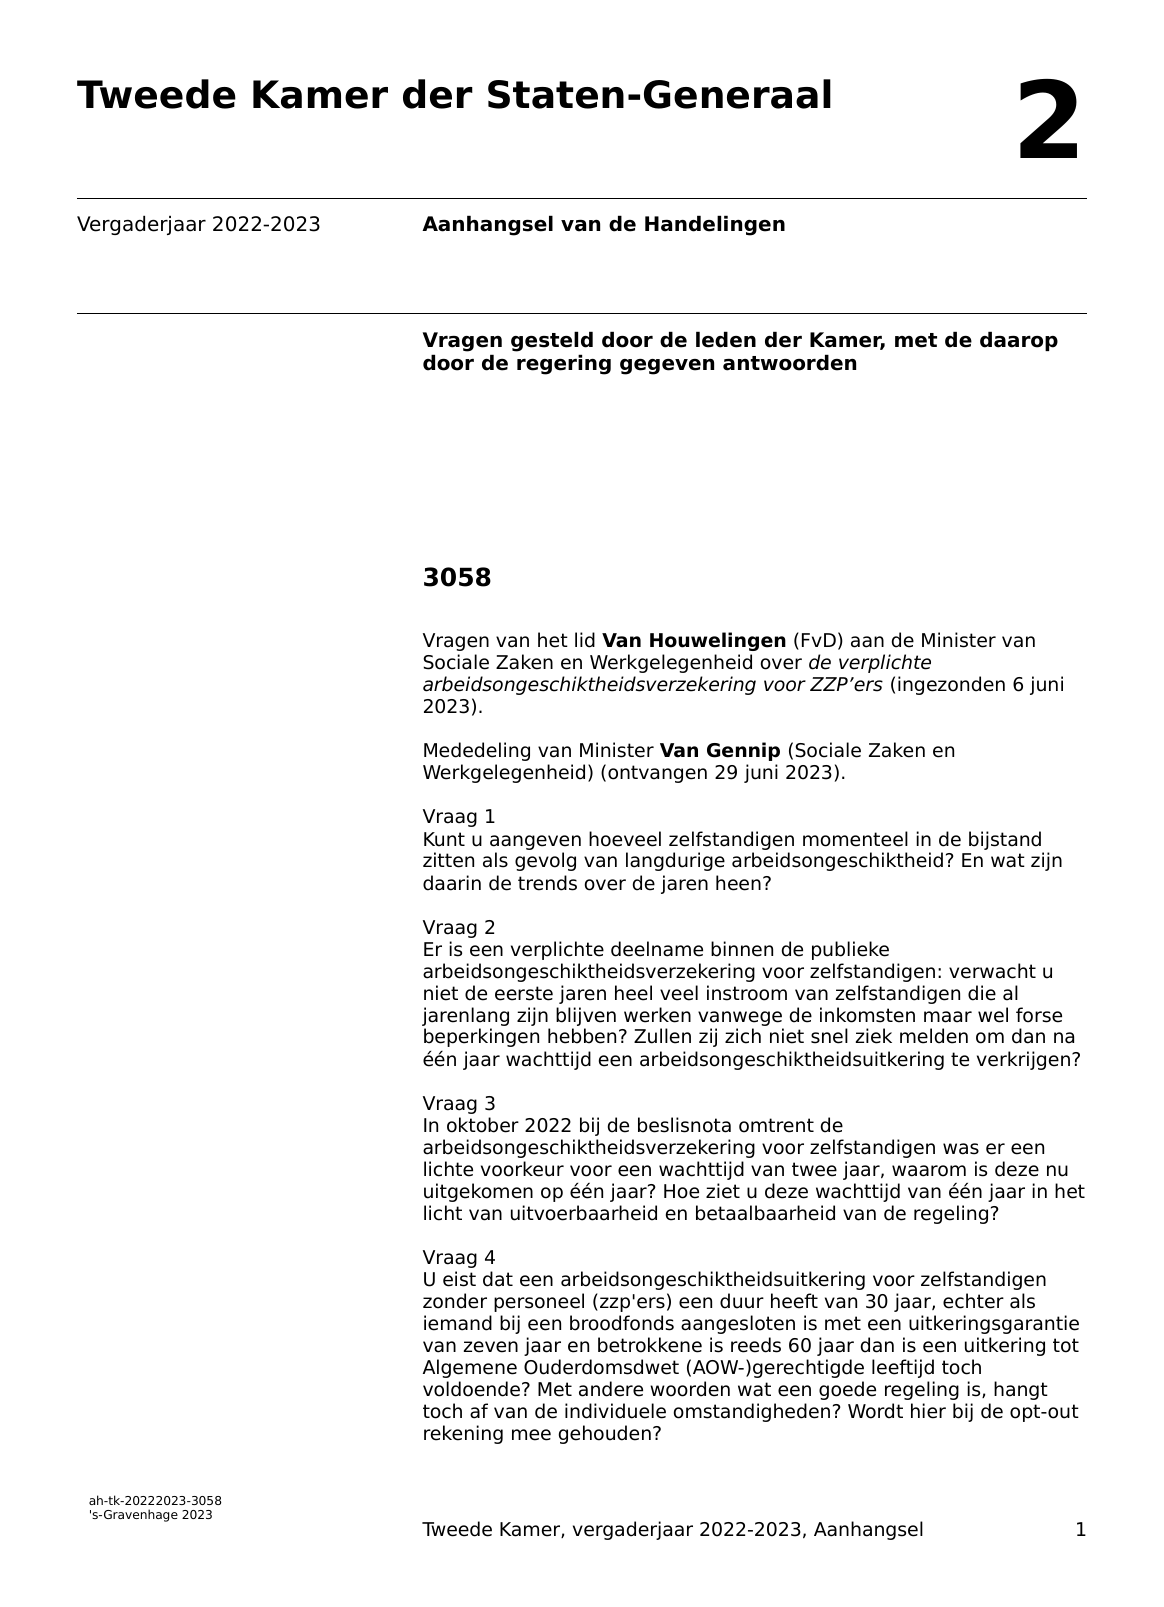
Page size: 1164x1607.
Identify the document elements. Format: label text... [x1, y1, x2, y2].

text Er is een verplichte deelname binnen de publieke arbeidsongeschiktheidsverzekering voor zelfstandigen: verwacht u niet de eerste jaren heel veel instroom van zelfstandigen die al jarenlang zijn blijven werken vanwege de inkomsten maar wel forse beperkingen hebben? Zullen zij zich niet snel ziek melden om dan na één jaar wachttijd een arbeidsongeschiktheidsuitkering te verkrijgen? [422, 938, 1087, 1070]
text 's-Gravenhage 2023 [88, 1508, 323, 1522]
text U eist dat een arbeidsongeschiktheidsuitkering voor zelfstandigen zonder personeel (zzp'ers) een duur heeft van 30 jaar, echter als iemand bij een broodfonds aangesloten is met een uitkeringsgarantie van zeven jaar en betrokkene is reeds 60 jaar dan is een uitkering tot Algemene Ouderdomsdwet (AOW-)gerechtigde leeftijd toch voldoende? Met andere woorden wat een goede regeling is, hangt toch af van de individuele omstandigheden? Wordt hier bij de opt-out rekening mee gehouden? [422, 1269, 1087, 1444]
text In oktober 2022 bij de beslisnota omtrent de arbeidsongeschiktheidsverzekering voor zelfstandigen was er een lichte voorkeur voor een wachttijd van twee jaar, waarom is deze nu uitgekomen op één jaar? Hoe ziet u deze wachttijd van één jaar in het licht van uitvoerbaarheid en betaalbaarheid van de regeling? [422, 1114, 1087, 1224]
text Vraag 4 [422, 1247, 1087, 1269]
text Vraag 3 [422, 1093, 1087, 1114]
table_cell [77, 314, 422, 375]
table_header Tweede Kamer der Staten-Generaal [77, 59, 886, 198]
table_cell Aanhangsel van de Handelingen [422, 199, 1087, 313]
text 3058 [422, 563, 1087, 592]
text Vraag 1 [422, 806, 1087, 828]
text Kunt u aangeven hoeveel zelfstandigen momenteel in de bijstand zitten als gevolg van langdurige arbeidsongeschiktheid? En wat zijn daarin de trends over de jaren heen? [422, 828, 1087, 894]
text Vraag 2 [422, 917, 1087, 938]
text Vragen van het lid Van Houwelingen (FvD) aan de Minister van Sociale Zaken en Werkgelegenheid over de verplichte arbeidsongeschiktheidsverzekering voor ZZP’ers (ingezonden 6 juni 2023). [422, 630, 1087, 718]
table_cell Vragen gesteld door de leden der Kamer, met de daarop door de regering gegeven antwoorden [422, 314, 1087, 375]
text ah-tk-20222023-3058 [88, 1494, 323, 1508]
table_header 2 [886, 59, 1087, 198]
table_cell Vergaderjaar 2022-2023 [77, 199, 422, 313]
text Mededeling van Minister Van Gennip (Sociale Zaken en Werkgelegenheid) (ontvangen 29 juni 2023). [422, 740, 1087, 784]
